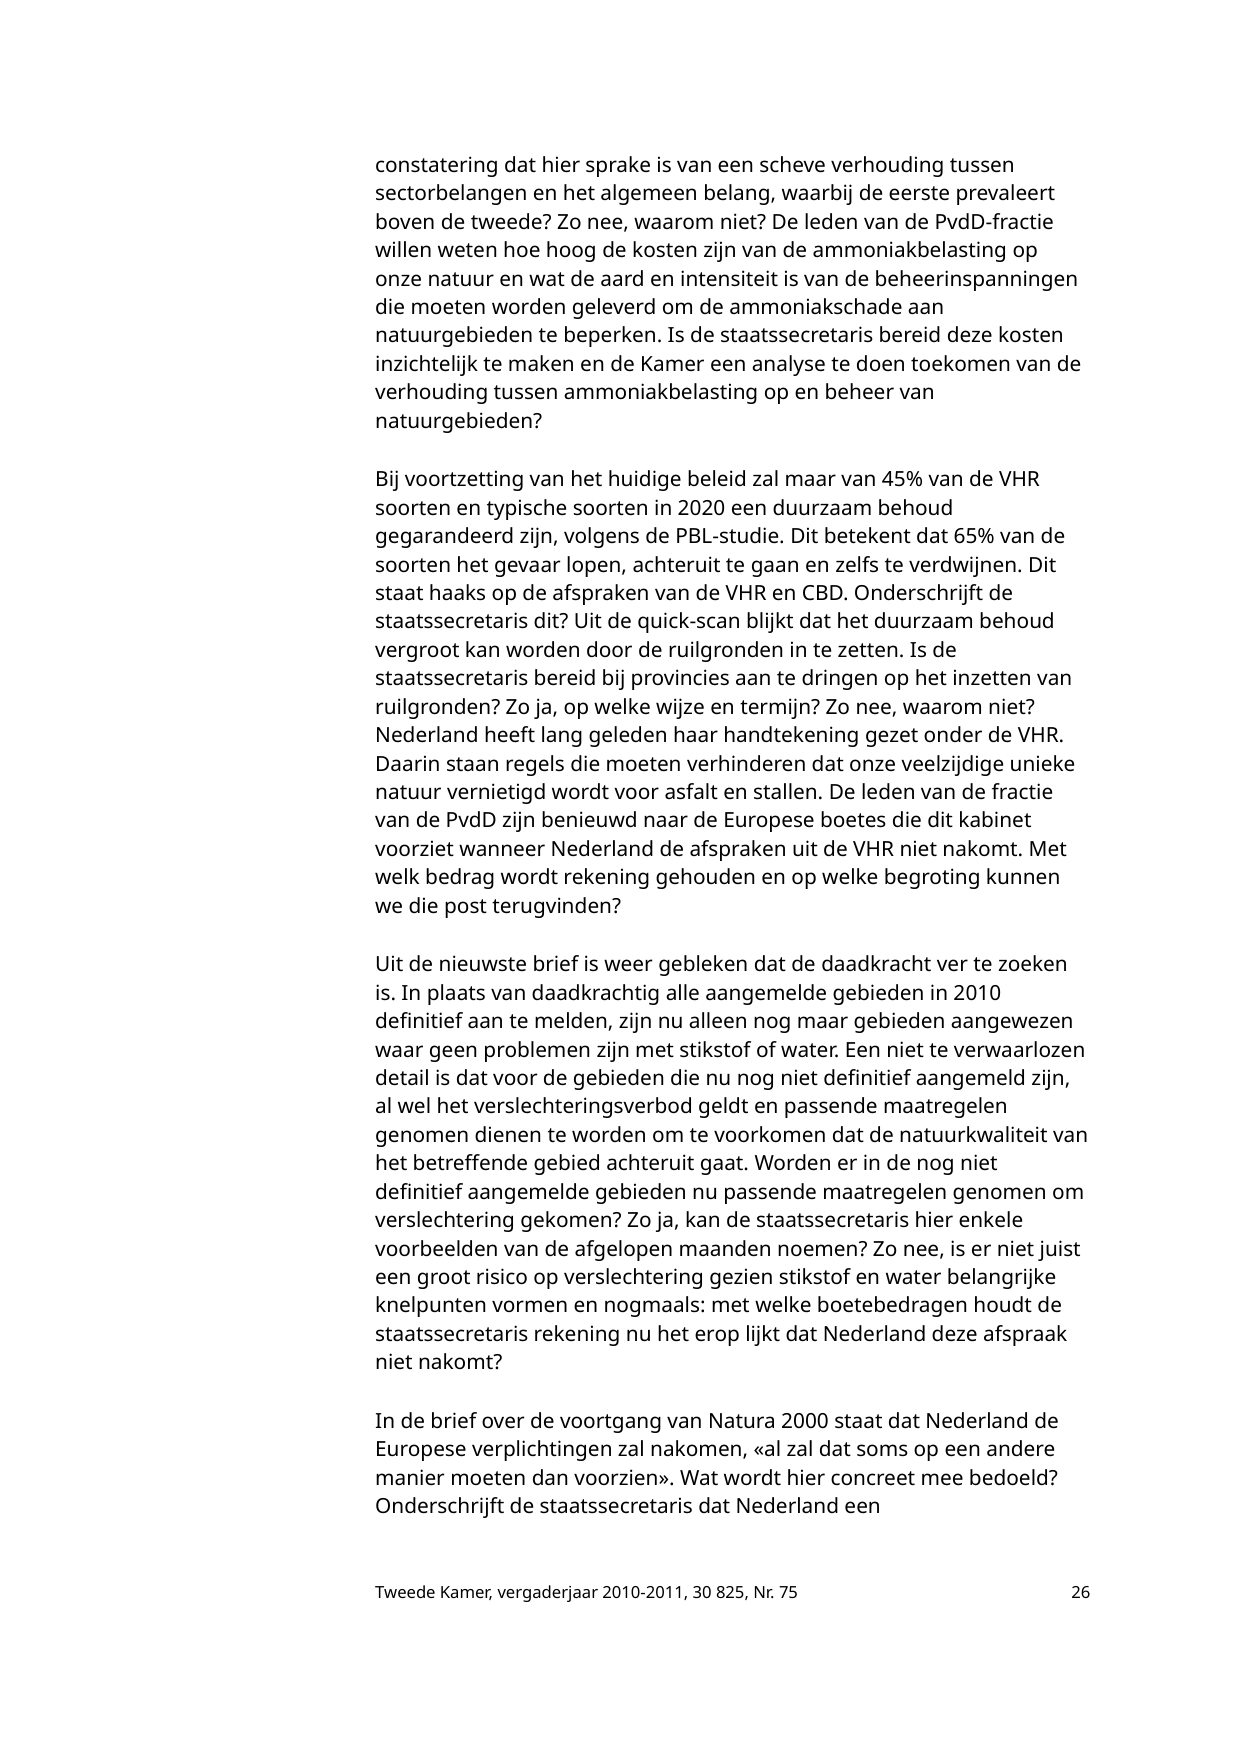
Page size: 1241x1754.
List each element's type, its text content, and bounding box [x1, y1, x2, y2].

text Bij voortzetting van het huidige beleid zal maar van 45% van de VHR soorten en typische soorten in 2020 een duurzaam behoud gegarandeerd zijn, volgens de PBL-studie. Dit betekent dat 65% van de soorten het gevaar lopen, achteruit te gaan en zelfs te verdwijnen. Dit staat haaks op de afspraken van de VHR en CBD. Onderschrijft de staatssecretaris dit? Uit de quick-scan blijkt dat het duurzaam behoud vergroot kan worden door de ruilgronden in te zetten. Is de staatssecretaris bereid bij provincies aan te dringen op het inzetten van ruilgronden? Zo ja, op welke wijze en termijn? Zo nee, waarom niet? [375, 464, 1090, 720]
text In de brief over de voortgang van Natura 2000 staat dat Nederland de Europese verplichtingen zal nakomen, «al zal dat soms op een andere manier moeten dan voorzien». Wat wordt hier concreet mee bedoeld? Onderschrijft de staatssecretaris dat Nederland een [375, 1406, 1090, 1520]
text Uit de nieuwste brief is weer gebleken dat de daadkracht ver te zoeken is. In plaats van daadkrachtig alle aangemelde gebieden in 2010 definitief aan te melden, zijn nu alleen nog maar gebieden aangewezen waar geen problemen zijn met stikstof of water. Een niet te verwaarlozen detail is dat voor de gebieden die nu nog niet definitief aangemeld zijn, al wel het verslechteringsverbod geldt en passende maatregelen genomen dienen te worden om te voorkomen dat de natuurkwaliteit van het betreffende gebied achteruit gaat. Worden er in de nog niet definitief aangemelde gebieden nu passende maatregelen genomen om verslechtering gekomen? Zo ja, kan de staatssecretaris hier enkele voorbeelden van de afgelopen maanden noemen? Zo nee, is er niet juist een groot risico op verslechtering gezien stikstof en water belangrijke knelpunten vormen en nogmaals: met welke boetebedragen houdt de staatssecretaris rekening nu het erop lijkt dat Nederland deze afspraak niet nakomt? [375, 949, 1090, 1376]
text Nederland heeft lang geleden haar handtekening gezet onder de VHR. Daarin staan regels die moeten verhinderen dat onze veelzijdige unieke natuur vernietigd wordt voor asfalt en stallen. De leden van de fractie van de PvdD zijn benieuwd naar de Europese boetes die dit kabinet voorziet wanneer Nederland de afspraken uit de VHR niet nakomt. Met welk bedrag wordt rekening gehouden en op welke begroting kunnen we die post terugvinden? [375, 720, 1090, 919]
text constatering dat hier sprake is van een scheve verhouding tussen sectorbelangen en het algemeen belang, waarbij de eerste prevaleert boven de tweede? Zo nee, waarom niet? De leden van de PvdD-fractie willen weten hoe hoog de kosten zijn van de ammoniakbelasting op onze natuur en wat de aard en intensiteit is van de beheerinspanningen die moeten worden geleverd om de ammoniakschade aan natuurgebieden te beperken. Is de staatssecretaris bereid deze kosten inzichtelijk te maken en de Kamer een analyse te doen toekomen van de verhouding tussen ammoniakbelasting op en beheer van natuurgebieden? [375, 150, 1090, 434]
